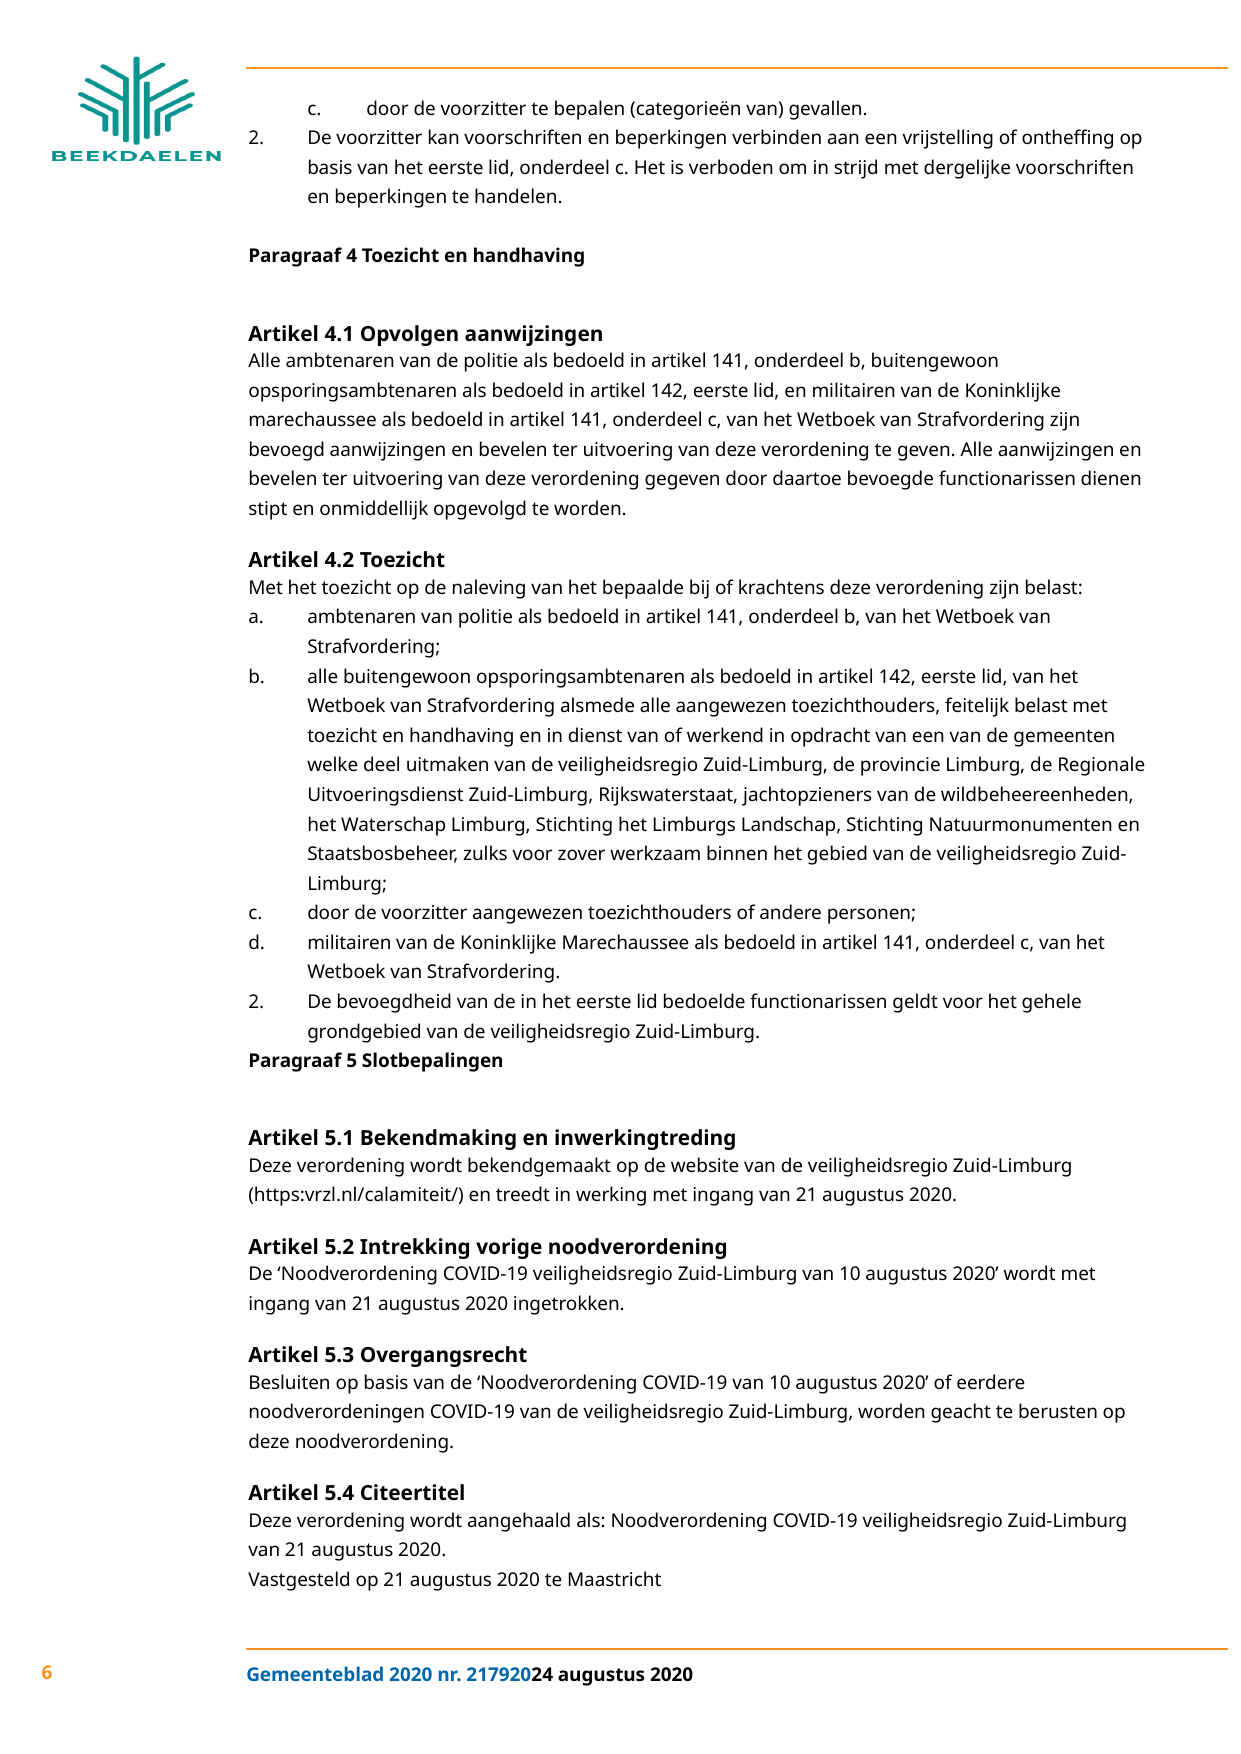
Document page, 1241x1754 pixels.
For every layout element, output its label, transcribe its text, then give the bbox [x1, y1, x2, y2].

list militairen van de Koninklijke Marechaussee als bedoeld in artikel 141, onderdeel c, van het Wetboek van Strafvordering. [248, 929, 1152, 984]
text Artikel 4.1 Opvolgen aanwijzingen [248, 319, 1152, 347]
text Deze verordening wordt aangehaald als: Noodverordening COVID-19 veiligheidsregio Zuid-Limburg van 21 augustus 2020. [248, 1507, 1152, 1562]
text Met het toezicht op de naleving van het bepaalde bij of krachtens deze verordening zijn belast: [248, 574, 1152, 600]
text Paragraaf 5 Slotbepalingen [248, 1047, 1152, 1073]
text Artikel 5.2 Intrekking vorige noodverordening [248, 1232, 1152, 1260]
text Paragraaf 4 Toezicht en handhaving [248, 243, 1152, 268]
text Artikel 5.3 Overgangsrecht [248, 1340, 1152, 1369]
text Artikel 4.2 Toezicht [248, 546, 1152, 574]
text Besluiten op basis van de ‘Noodverordening COVID-19 van 10 augustus 2020’ of eerdere noodverordeningen COVID-19 van de veiligheidsregio Zuid-Limburg, worden geacht te berusten op deze noodverordening. [248, 1369, 1152, 1454]
picture [41, 47, 231, 172]
list De voorzitter kan voorschriften en beperkingen verbinden aan een vrijstelling of ontheffing op basis van het eerste lid, onderdeel c. Het is verboden om in strijd met dergelijke voorschriften en beperkingen te handelen. [248, 124, 1152, 209]
text Artikel 5.4 Citeertitel [248, 1478, 1152, 1507]
list ambtenaren van politie als bedoeld in artikel 141, onderdeel b, van het Wetboek van Strafvordering; [248, 604, 1152, 659]
list door de voorzitter aangewezen toezichthouders of andere personen; [248, 899, 1152, 925]
text Vastgesteld op 21 augustus 2020 te Maastricht [248, 1566, 1152, 1592]
list alle buitengewoon opsporingsambtenaren als bedoeld in artikel 142, eerste lid, van het Wetboek van Strafvordering alsmede alle aangewezen toezichthouders, feitelijk belast met toezicht en handhaving en in dienst van of werkend in opdracht van een van de gemeenten welke deel uitmaken van de veiligheidsregio Zuid-Limburg, de provincie Limburg, de Regionale Uitvoeringsdienst Zuid-Limburg, Rijkswaterstaat, jachtopzieners van de wildbeheereenheden, het Waterschap Limburg, Stichting het Limburgs Landschap, Stichting Natuurmonumenten en Staatsbosbeheer, zulks voor zover werkzaam binnen het gebied van de veiligheidsregio Zuid-Limburg; [248, 663, 1152, 896]
text Artikel 5.1 Bekendmaking en inwerkingtreding [248, 1123, 1152, 1152]
text De ‘Noodverordening COVID-19 veiligheidsregio Zuid-Limburg van 10 augustus 2020’ wordt met ingang van 21 augustus 2020 ingetrokken. [248, 1260, 1152, 1316]
text Alle ambtenaren van de politie als bedoeld in artikel 141, onderdeel b, buitengewoon opsporingsambtenaren als bedoeld in artikel 142, eerste lid, en militairen van de Koninklijke marechaussee als bedoeld in artikel 141, onderdeel c, van het Wetboek van Strafvordering zijn bevoegd aanwijzingen en bevelen ter uitvoering van deze verordening te geven. Alle aanwijzingen en bevelen ter uitvoering van deze verordening gegeven door daartoe bevoegde functionarissen dienen stipt en onmiddellijk opgevolgd te worden. [248, 347, 1152, 521]
list De bevoegdheid van de in het eerste lid bedoelde functionarissen geldt voor het gehele grondgebied van de veiligheidsregio Zuid-Limburg. [248, 988, 1152, 1043]
list door de voorzitter te bepalen (categorieën van) gevallen. [307, 95, 1152, 121]
text Deze verordening wordt bekendgemaakt op de website van de veiligheidsregio Zuid-Limburg (https:vrzl.nl/calamiteit/) en treedt in werking met ingang van 21 augustus 2020. [248, 1152, 1152, 1207]
